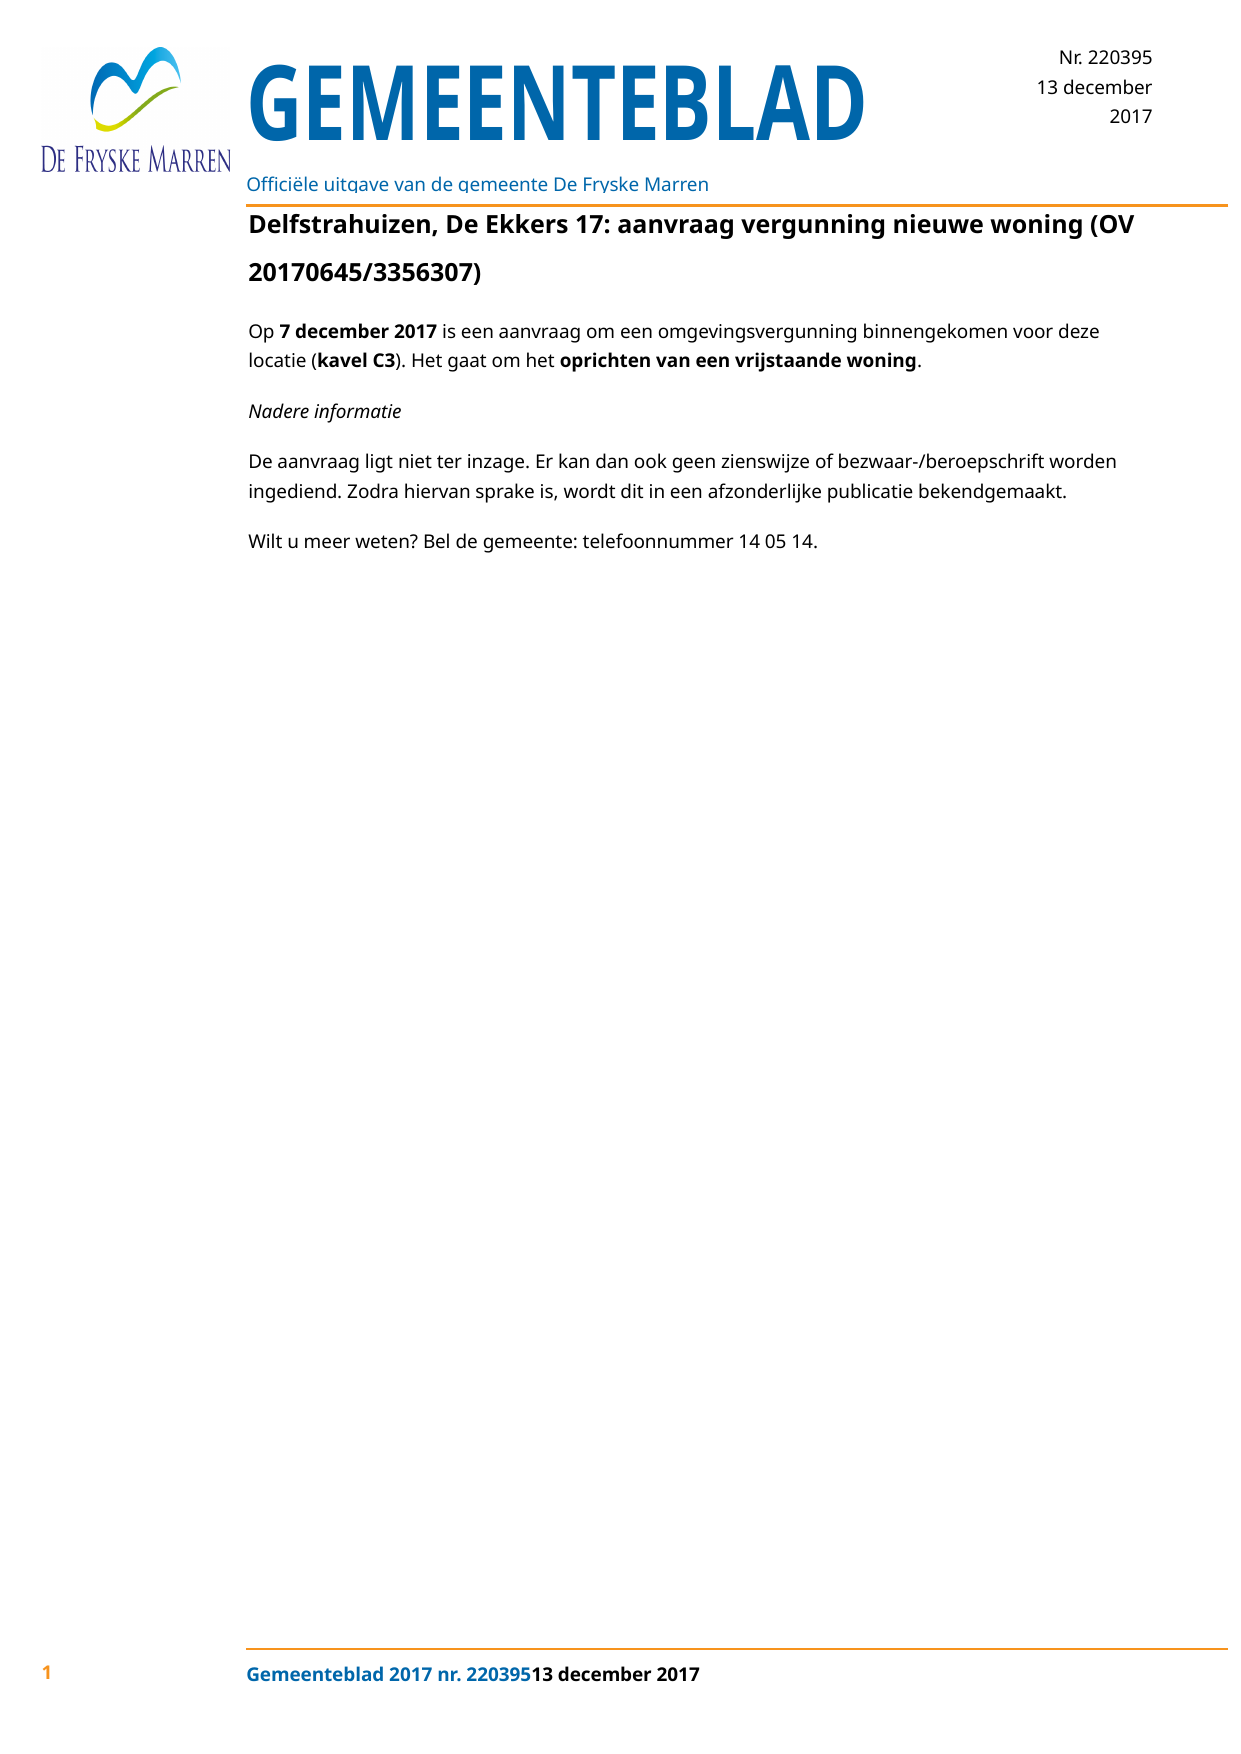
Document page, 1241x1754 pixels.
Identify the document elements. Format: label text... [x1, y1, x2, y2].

text Wilt u meer weten? Bel de gemeente: telefoonnummer 14 05 14. [248, 528, 1152, 554]
text De aanvraag ligt niet ter inzage. Er kan dan ook geen zienswijze of bezwaar-/beroepschrift worden ingediend. Zodra hiervan sprake is, wordt dit in een afzonderlijke publicatie bekendgemaakt. [248, 448, 1152, 504]
text Delfstrahuizen, De Ekkers 17: aanvraag vergunning nieuwe woning (OV 20170645/3356307) [248, 207, 1152, 288]
picture [41, 47, 231, 172]
text Nadere informatie [248, 398, 1152, 424]
text Op 7 december 2017 is een aanvraag om een omgevingsvergunning binnengekomen voor deze locatie (kavel C3). Het gaat om het oprichten van een vrijstaande woning. [248, 318, 1152, 373]
